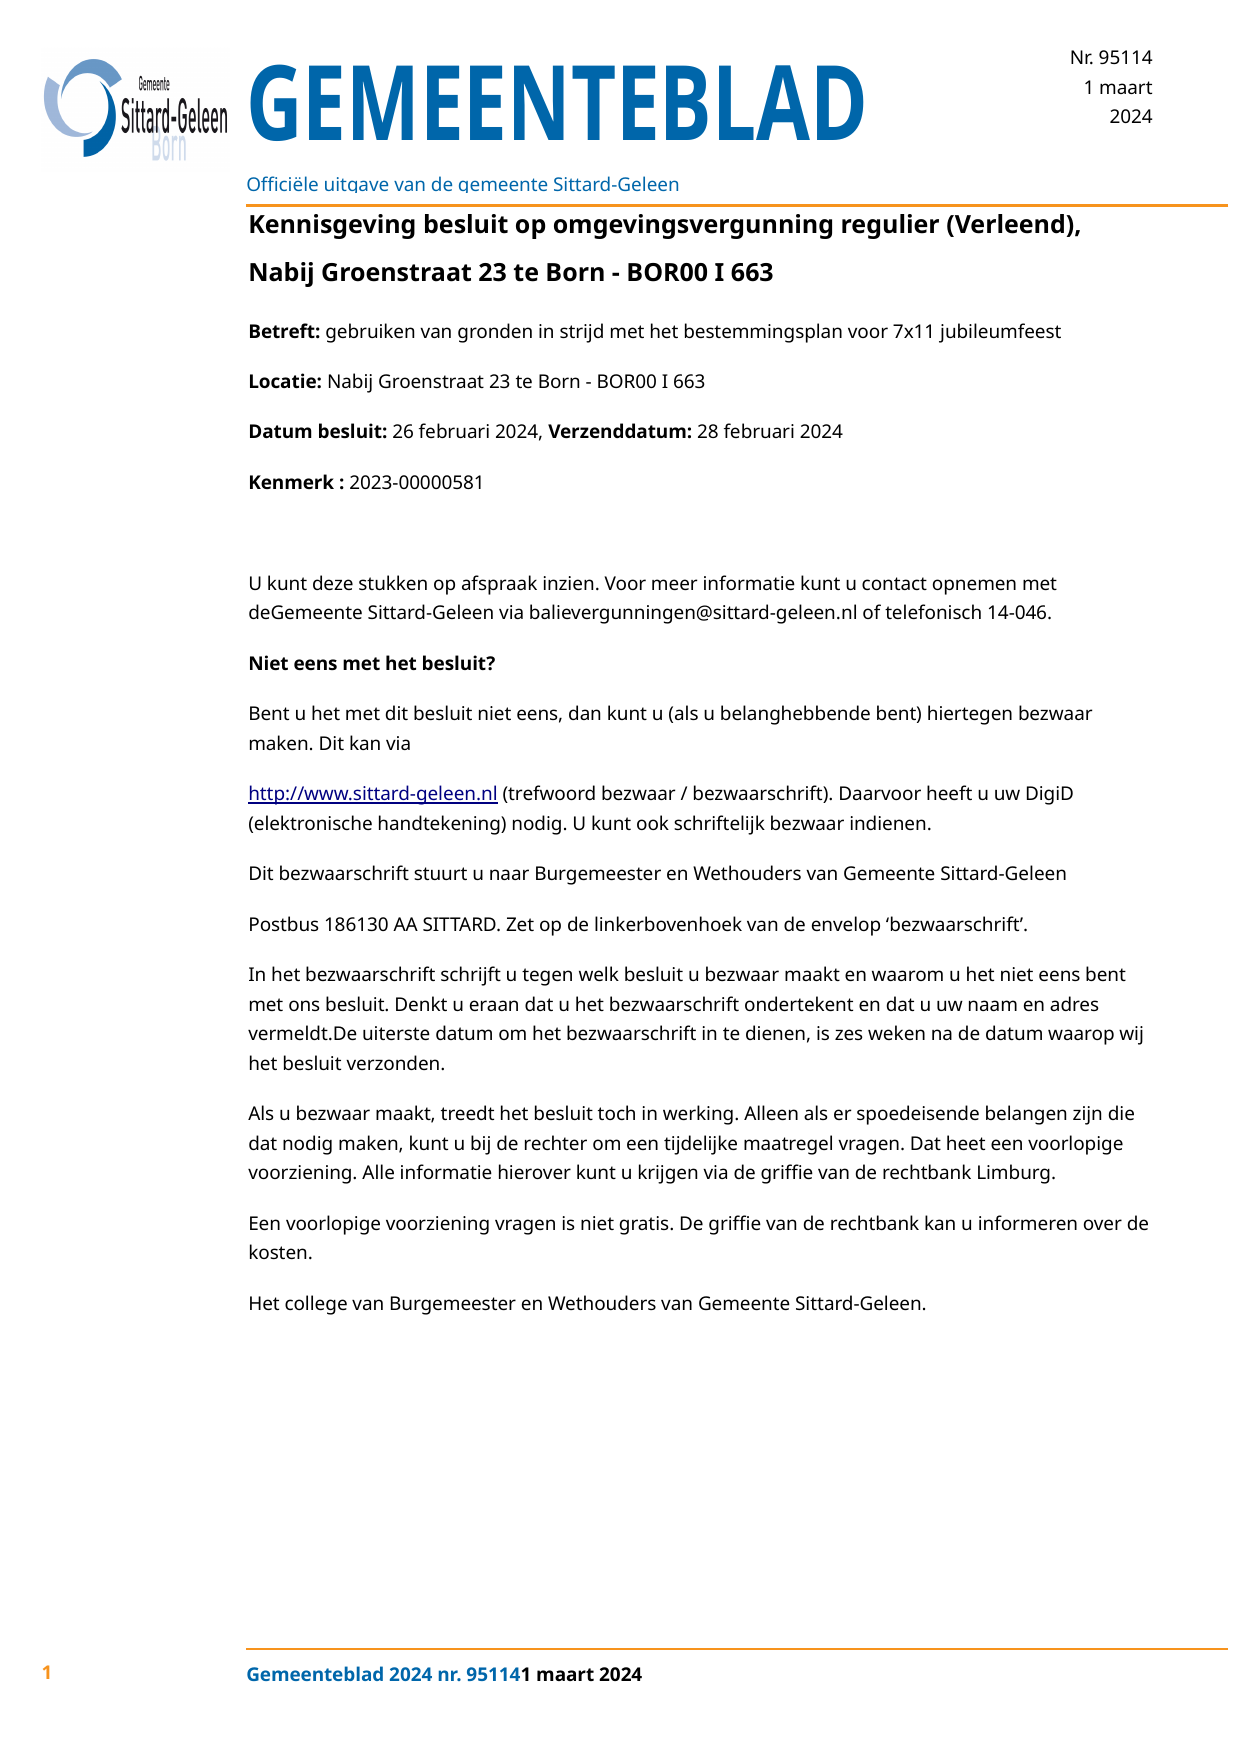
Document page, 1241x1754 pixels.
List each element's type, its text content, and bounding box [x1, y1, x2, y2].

text http://www.sittard-geleen.nl (trefwoord bezwaar / bezwaarschrift). Daarvoor heeft u uw DigiD (elektronische handtekening) nodig. U kunt ook schriftelijk bezwaar indienen. [248, 780, 1152, 836]
text Betreft: gebruiken van gronden in strijd met het bestemmingsplan voor 7x11 jubileumfeest [248, 318, 1152, 344]
text U kunt deze stukken op afspraak inzien. Voor meer informatie kunt u contact opnemen met deGemeente Sittard-Geleen via balievergunningen@sittard-geleen.nl of telefonisch 14-046. [248, 570, 1152, 625]
picture [41, 47, 231, 172]
text Datum besluit: 26 februari 2024, Verzenddatum: 28 februari 2024 [248, 419, 1152, 444]
text Dit bezwaarschrift stuurt u naar Burgemeester en Wethouders van Gemeente Sittard-Geleen [248, 860, 1152, 886]
text Postbus 186130 AA SITTARD. Zet op de linkerbovenhoek van de envelop ‘bezwaarschrift’. [248, 911, 1152, 937]
text Als u bezwaar maakt, treedt het besluit toch in werking. Alleen als er spoedeisende belangen zijn die dat nodig maken, kunt u bij de rechter om een tijdelijke maatregel vragen. Dat heet een voorlopige voorziening. Alle informatie hierover kunt u krijgen via de griffie van de rechtbank Limburg. [248, 1100, 1152, 1185]
text Kennisgeving besluit op omgevingsvergunning regulier (Verleend), Nabij Groenstraat 23 te Born - BOR00 I 663 [248, 207, 1152, 288]
text In het bezwaarschrift schrijft u tegen welk besluit u bezwaar maakt en waarom u het niet eens bent met ons besluit. Denkt u eraan dat u het bezwaarschrift ondertekent en dat u uw naam en adres vermeldt.De uiterste datum om het bezwaarschrift in te dienen, is zes weken na de datum waarop wij het besluit verzonden. [248, 961, 1152, 1076]
text Locatie: Nabij Groenstraat 23 te Born - BOR00 I 663 [248, 368, 1152, 394]
text Niet eens met het besluit? [248, 650, 1152, 676]
text Een voorlopige voorziening vragen is niet gratis. De griffie van de rechtbank kan u informeren over de kosten. [248, 1210, 1152, 1265]
text Bent u het met dit besluit niet eens, dan kunt u (als u belanghebbende bent) hiertegen bezwaar maken. Dit kan via [248, 700, 1152, 756]
text Het college van Burgemeester en Wethouders van Gemeente Sittard-Geleen. [248, 1290, 1152, 1316]
text Kenmerk : 2023-00000581 [248, 469, 1152, 495]
